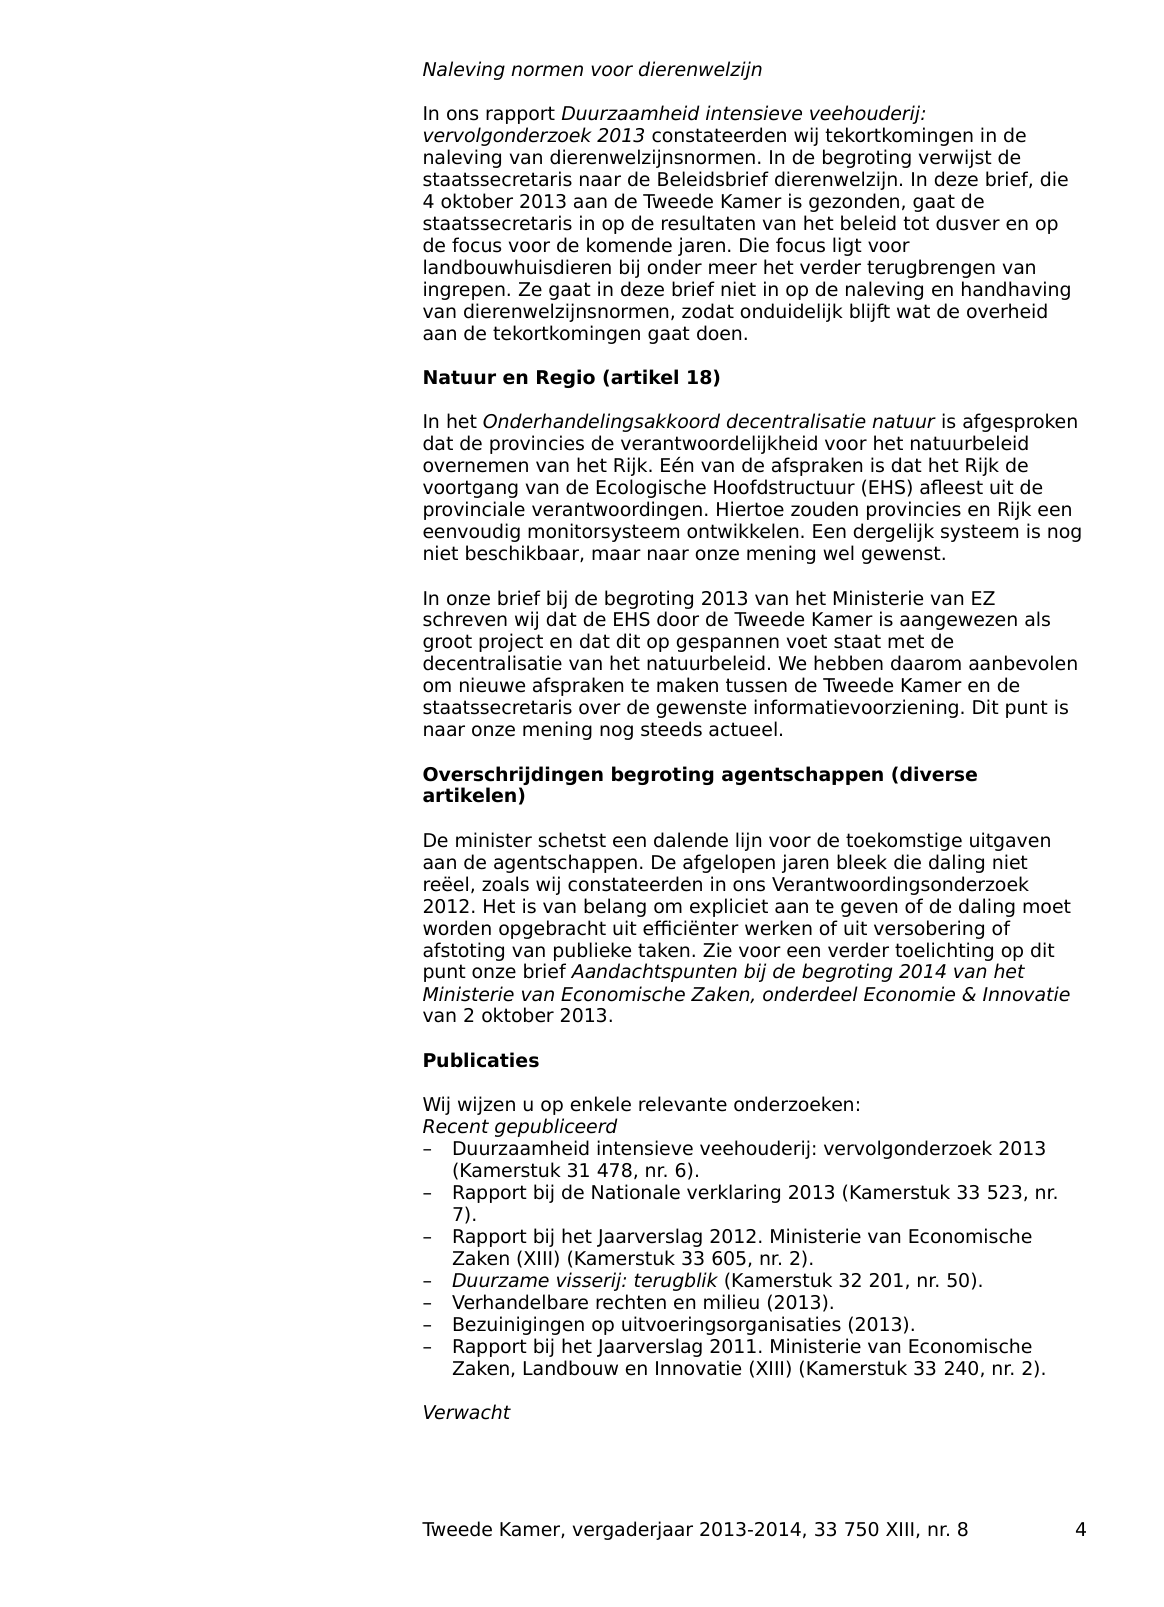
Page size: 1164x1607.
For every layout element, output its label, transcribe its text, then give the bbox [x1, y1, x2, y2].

text In onze brief bij de begroting 2013 van het Ministerie van EZ schreven wij dat de EHS door de Tweede Kamer is aangewezen als groot project en dat dit op gespannen voet staat met de decentralisatie van het natuurbeleid. We hebben daarom aanbevolen om nieuwe afspraken te maken tussen de Tweede Kamer en de staatssecretaris over de gewenste informatievoorziening. Dit punt is naar onze mening nog steeds actueel. [422, 587, 1087, 741]
text Wij wijzen u op enkele relevante onderzoeken: [422, 1094, 1087, 1116]
text De minister schetst een dalende lijn voor de toekomstige uitgaven aan de agentschappen. De afgelopen jaren bleek die daling niet reëel, zoals wij constateerden in ons Verantwoordingsonderzoek 2012. Het is van belang om expliciet aan te geven of de daling moet worden opgebracht uit efficiënter werken of uit versobering of afstoting van publieke taken. Zie voor een verder toelichting op dit punt onze brief Aandachtspunten bij de begroting 2014 van het Ministerie van Economische Zaken, onderdeel Economie & Innovatie van 2 oktober 2013. [422, 829, 1087, 1027]
text – Rapport bij het Jaarverslag 2012. Ministerie van Economische Zaken (XIII) (Kamerstuk 33 605, nr. 2). [422, 1226, 1087, 1269]
subtitle Naleving normen voor dierenwelzijn [422, 59, 1087, 81]
subtitle Publicaties [422, 1049, 1087, 1072]
text – Rapport bij de Nationale verklaring 2013 (Kamerstuk 33 523, nr. 7). [422, 1182, 1087, 1226]
text Verwacht [422, 1402, 1087, 1424]
subtitle Natuur en Regio (artikel 18) [422, 367, 1087, 389]
subtitle Overschrijdingen begroting agentschappen (diverse artikelen) [422, 763, 1087, 807]
text In het Onderhandelingsakkoord decentralisatie natuur is afgesproken dat de provincies de verantwoordelijkheid voor het natuurbeleid overnemen van het Rijk. Eén van de afspraken is dat het Rijk de voortgang van de Ecologische Hoofdstructuur (EHS) afleest uit de provinciale verantwoordingen. Hiertoe zouden provincies en Rijk een eenvoudig monitorsysteem ontwikkelen. Een dergelijk systeem is nog niet beschikbaar, maar naar onze mening wel gewenst. [422, 411, 1087, 565]
text In ons rapport Duurzaamheid intensieve veehouderij: vervolgonderzoek 2013 constateerden wij tekortkomingen in de naleving van dierenwelzijnsnormen. In de begroting verwijst de staatssecretaris naar de Beleidsbrief dierenwelzijn. In deze brief, die 4 oktober 2013 aan de Tweede Kamer is gezonden, gaat de staatssecretaris in op de resultaten van het beleid tot dusver en op de focus voor de komende jaren. Die focus ligt voor landbouwhuisdieren bij onder meer het verder terugbrengen van ingrepen. Ze gaat in deze brief niet in op de naleving en handhaving van dierenwelzijnsnormen, zodat onduidelijk blijft wat de overheid aan de tekortkomingen gaat doen. [422, 103, 1087, 345]
text – Duurzame visserij: terugblik (Kamerstuk 32 201, nr. 50). [422, 1269, 1087, 1292]
text Recent gepubliceerd [422, 1116, 1087, 1138]
text – Verhandelbare rechten en milieu (2013). [422, 1292, 1087, 1313]
text – Rapport bij het Jaarverslag 2011. Ministerie van Economische Zaken, Landbouw en Innovatie (XIII) (Kamerstuk 33 240, nr. 2). [422, 1336, 1087, 1379]
text – Bezuinigingen op uitvoeringsorganisaties (2013). [422, 1313, 1087, 1336]
text – Duurzaamheid intensieve veehouderij: vervolgonderzoek 2013 (Kamerstuk 31 478, nr. 6). [422, 1138, 1087, 1182]
